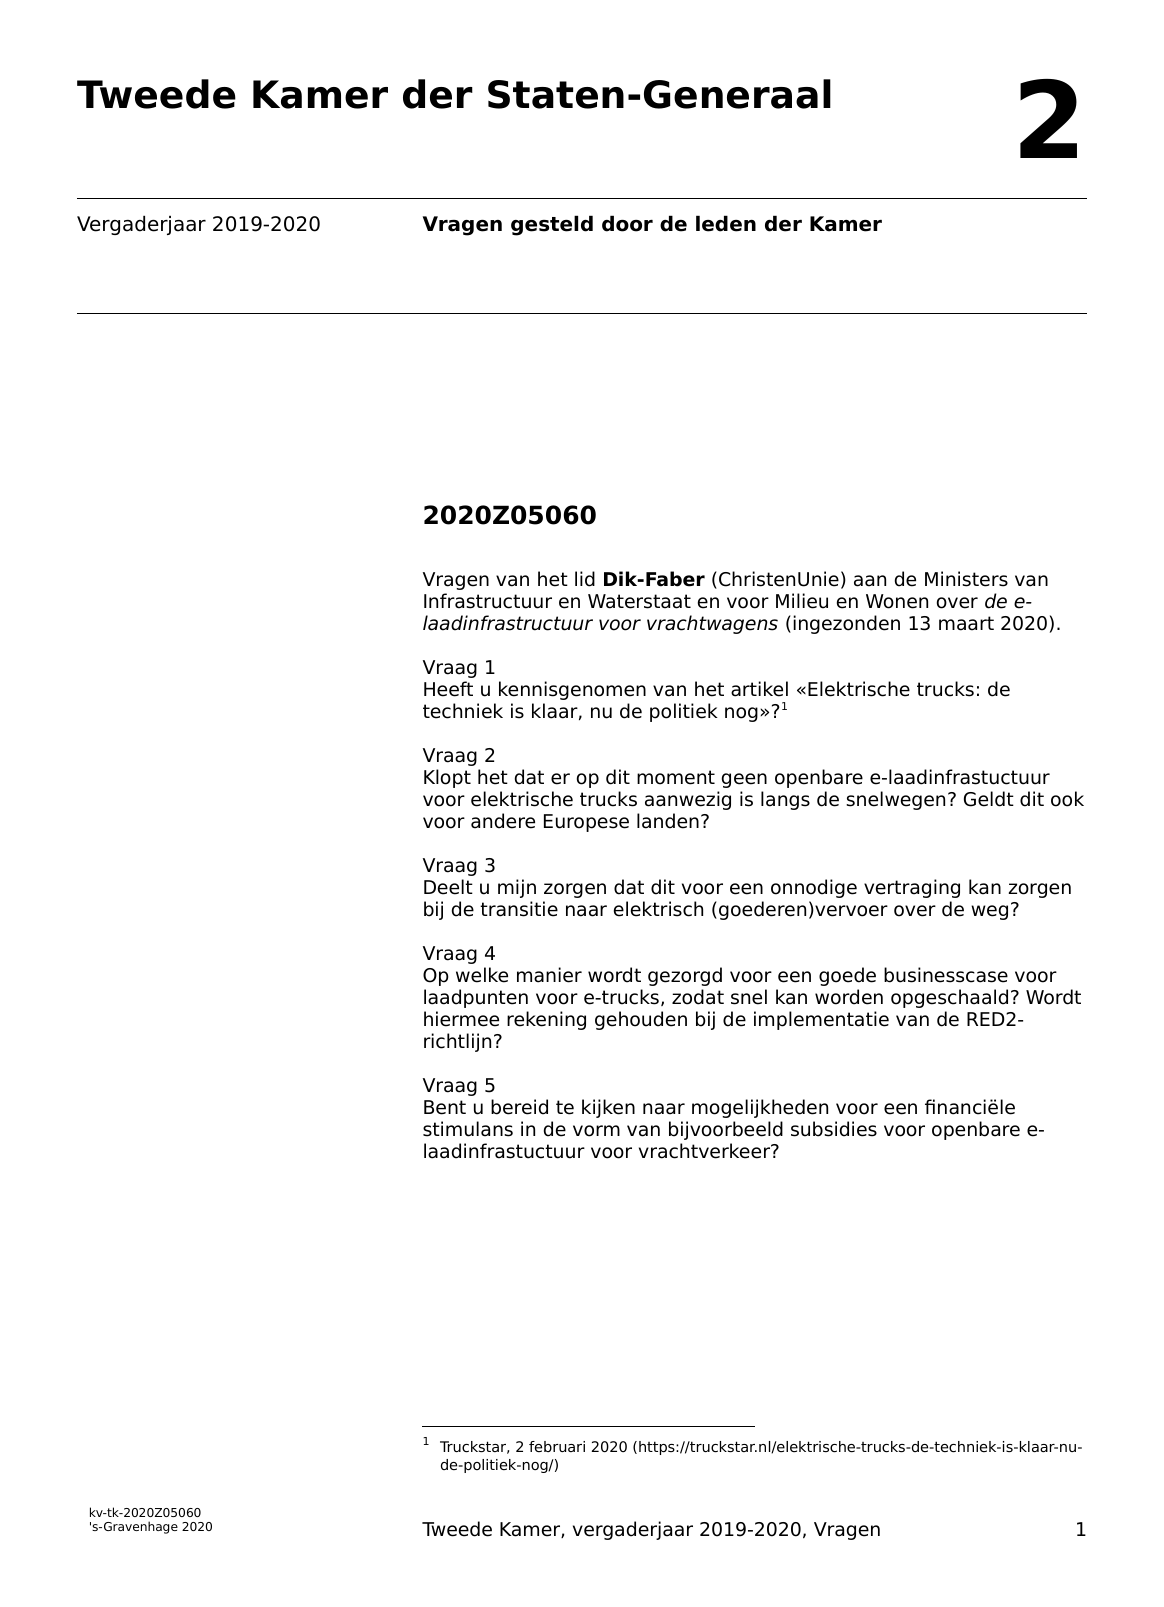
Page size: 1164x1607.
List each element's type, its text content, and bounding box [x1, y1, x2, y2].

text Vraag 5 [422, 1075, 1087, 1097]
text Vraag 3 [422, 855, 1087, 877]
text Vraag 1 [422, 657, 1087, 679]
table_header 2 [886, 59, 1087, 198]
text Vraag 4 [422, 943, 1087, 965]
text Deelt u mijn zorgen dat dit voor een onnodige vertraging kan zorgen bij de transitie naar elektrisch (goederen)vervoer over de weg? [422, 877, 1087, 921]
text Vraag 2 [422, 745, 1087, 767]
text Bent u bereid te kijken naar mogelijkheden voor een financiële stimulans in de vorm van bijvoorbeeld subsidies voor openbare e-laadinfrastuctuur voor vrachtverkeer? [422, 1097, 1087, 1163]
text kv-tk-2020Z05060 [88, 1506, 323, 1520]
text Vragen van het lid Dik-Faber (ChristenUnie) aan de Ministers van Infrastructuur en Waterstaat en voor Milieu en Wonen over de e-laadinfrastructuur voor vrachtwagens (ingezonden 13 maart 2020). [422, 569, 1087, 635]
table_cell Vragen gesteld door de leden der Kamer [422, 199, 1087, 313]
text 's-Gravenhage 2020 [88, 1520, 323, 1534]
text Op welke manier wordt gezorgd voor een goede businesscase voor laadpunten voor e-trucks, zodat snel kan worden opgeschaald? Wordt hiermee rekening gehouden bij de implementatie van de RED2-richtlijn? [422, 965, 1087, 1053]
text 2020Z05060 [422, 501, 1087, 531]
table_header Tweede Kamer der Staten-Generaal [77, 59, 886, 198]
text Klopt het dat er op dit moment geen openbare e-laadinfrastuctuur voor elektrische trucks aanwezig is langs de snelwegen? Geldt dit ook voor andere Europese landen? [422, 767, 1087, 833]
text Heeft u kennisgenomen van het artikel «Elektrische trucks: de techniek is klaar, nu de politiek nog»? [422, 679, 1087, 723]
table_cell Vergaderjaar 2019-2020 [77, 199, 422, 313]
text Truckstar, 2 februari 2020 (https://truckstar.nl/elektrische-trucks-de-techniek-is-klaar-nu-de-politiek-nog/) [422, 1435, 1087, 1474]
